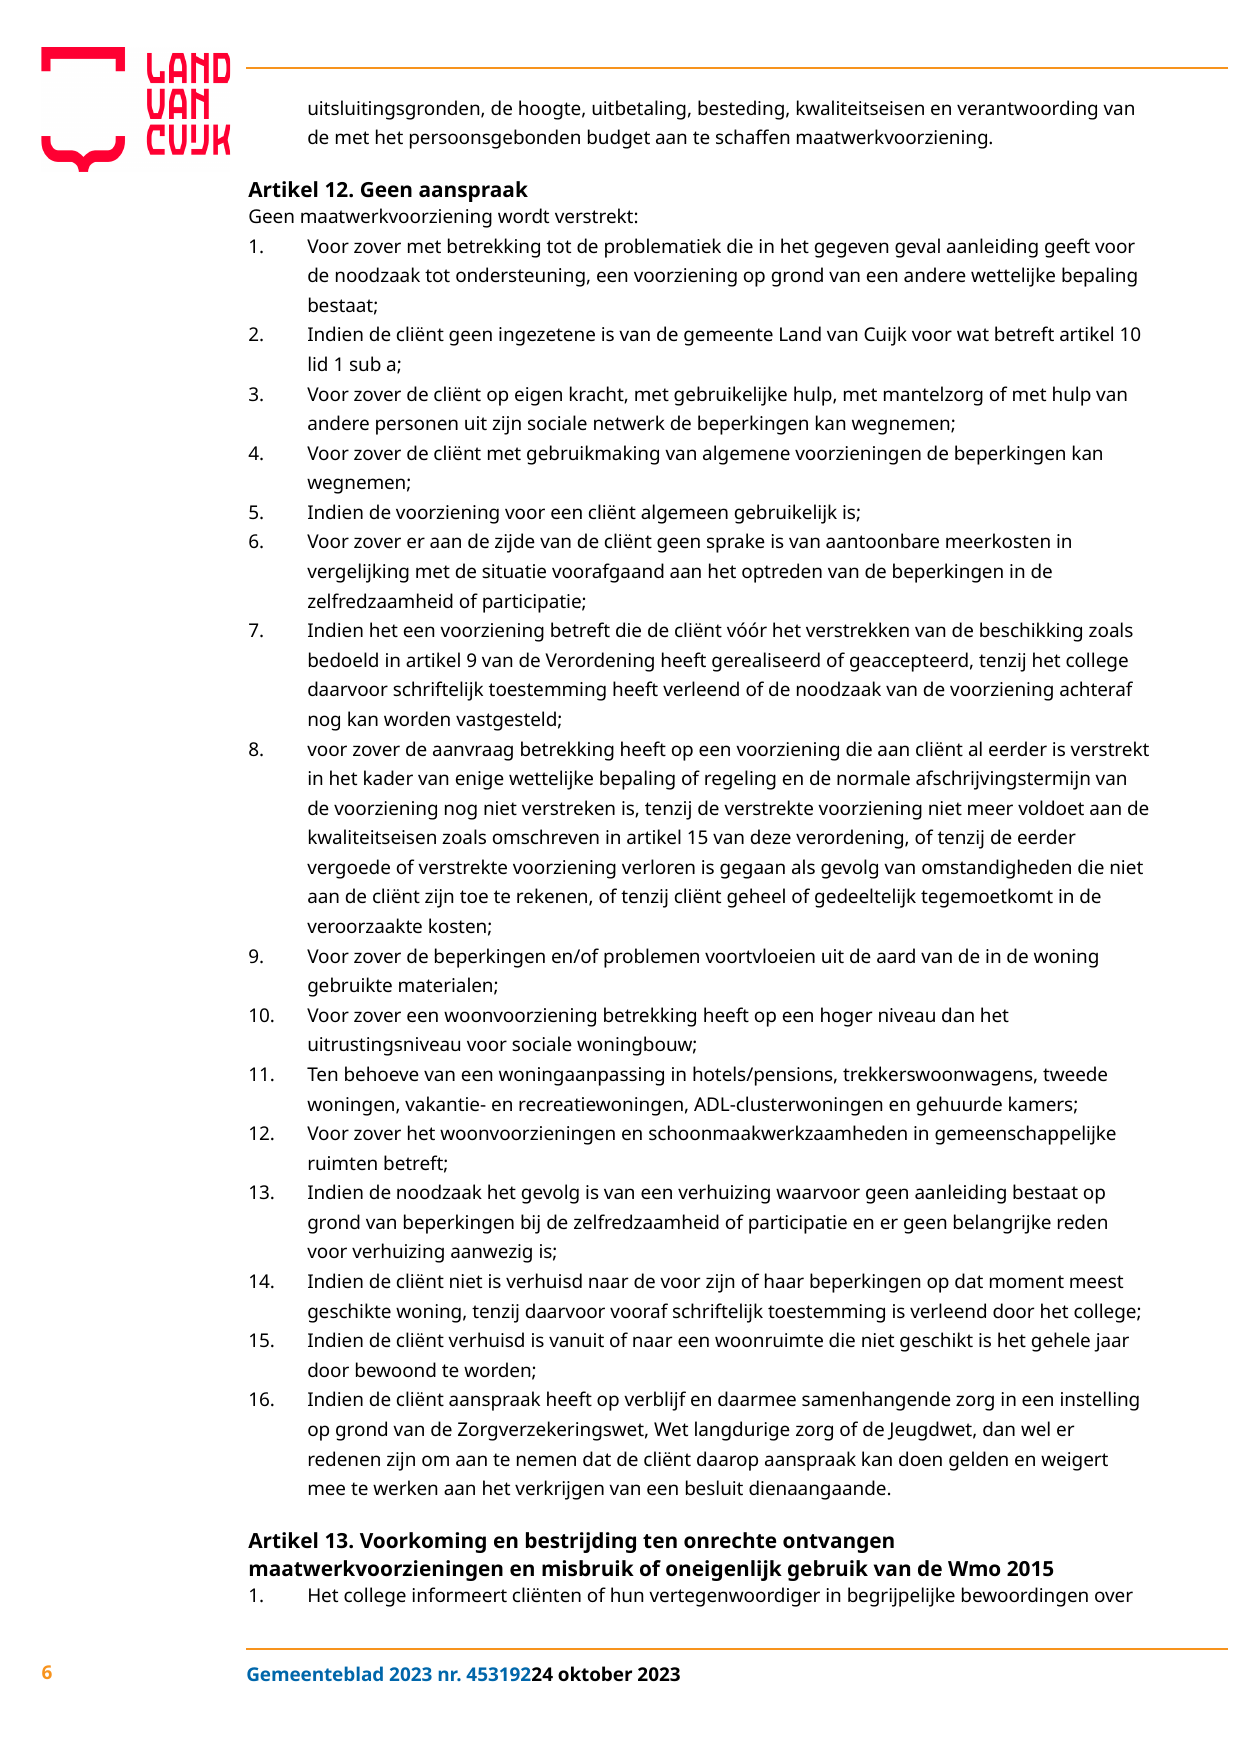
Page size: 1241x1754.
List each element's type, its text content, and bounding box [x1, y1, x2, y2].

list Indien het een voorziening betreft die de cliënt vóór het verstrekken van de beschikking zoals bedoeld in artikel 9 van de Verordening heeft gerealiseerd of geaccepteerd, tenzij het college daarvoor schriftelijk toestemming heeft verleend of de noodzaak van de voorziening achteraf nog kan worden vastgesteld; [248, 617, 1152, 732]
list Voor zover met betrekking tot de problematiek die in het gegeven geval aanleiding geeft voor de noodzaak tot ondersteuning, een voorziening op grond van een andere wettelijke bepaling bestaat; [248, 233, 1152, 318]
text Geen maatwerkvoorziening wordt verstrekt: [248, 203, 1152, 229]
list Ten behoeve van een woningaanpassing in hotels/pensions, trekkerswoonwagens, tweede woningen, vakantie- en recreatiewoningen, ADL-clusterwoningen en gehuurde kamers; [248, 1061, 1152, 1116]
list Voor zover de cliënt op eigen kracht, met gebruikelijke hulp, met mantelzorg of met hulp van andere personen uit zijn sociale netwerk de beperkingen kan wegnemen; [248, 381, 1152, 436]
list Voor zover een woonvoorziening betrekking heeft op een hoger niveau dan het uitrustingsniveau voor sociale woningbouw; [248, 1002, 1152, 1057]
list Voor zover de beperkingen en/of problemen voortvloeien uit de aard van de in de woning gebruikte materialen; [248, 943, 1152, 998]
list Indien de cliënt niet is verhuisd naar de voor zijn of haar beperkingen op dat moment meest geschikte woning, tenzij daarvoor vooraf schriftelijk toestemming is verleend door het college; [248, 1268, 1152, 1323]
list Indien de voorziening voor een cliënt algemeen gebruikelijk is; [248, 499, 1152, 525]
text Artikel 12. Geen aanspraak [248, 175, 1152, 203]
text Artikel 13. Voorkoming en bestrijding ten onrechte ontvangen maatwerkvoorzieningen en misbruik of oneigenlijk gebruik van de Wmo 2015 [248, 1526, 1152, 1583]
list voor zover de aanvraag betrekking heeft op een voorziening die aan cliënt al eerder is verstrekt in het kader van enige wettelijke bepaling of regeling en de normale afschrijvingstermijn van de voorziening nog niet verstreken is, tenzij de verstrekte voorziening niet meer voldoet aan de kwaliteitseisen zoals omschreven in artikel 15 van deze verordening, of tenzij de eerder vergoede of verstrekte voorziening verloren is gegaan als gevolg van omstandigheden die niet aan de cliënt zijn toe te rekenen, of tenzij cliënt geheel of gedeeltelijk tegemoetkomt in de veroorzaakte kosten; [248, 736, 1152, 939]
list Het college informeert cliënten of hun vertegenwoordiger in begrijpelijke bewoordingen over [248, 1583, 1152, 1608]
list Voor zover er aan de zijde van de cliënt geen sprake is van aantoonbare meerkosten in vergelijking met de situatie voorafgaand aan het optreden van de beperkingen in de zelfredzaamheid of participatie; [248, 529, 1152, 613]
list uitsluitingsgronden, de hoogte, uitbetaling, besteding, kwaliteitseisen en verantwoording van de met het persoonsgebonden budget aan te schaffen maatwerkvoorziening. [248, 95, 1152, 150]
list Indien de cliënt verhuisd is vanuit of naar een woonruimte die niet geschikt is het gehele jaar door bewoond te worden; [248, 1327, 1152, 1383]
picture [41, 47, 231, 172]
list Indien de cliënt aanspraak heeft op verblijf en daarmee samenhangende zorg in een instelling op grond van de Zorgverzekeringswet, Wet langdurige zorg of de Jeugdwet, dan wel er redenen zijn om aan te nemen dat de cliënt daarop aanspraak kan doen gelden en weigert mee te werken aan het verkrijgen van een besluit dienaangaande. [248, 1387, 1152, 1501]
list Indien de cliënt geen ingezetene is van de gemeente Land van Cuijk voor wat betreft artikel 10 lid 1 sub a; [248, 322, 1152, 377]
list Voor zover de cliënt met gebruikmaking van algemene voorzieningen de beperkingen kan wegnemen; [248, 440, 1152, 495]
list Indien de noodzaak het gevolg is van een verhuizing waarvoor geen aanleiding bestaat op grond van beperkingen bij de zelfredzaamheid of participatie en er geen belangrijke reden voor verhuizing aanwezig is; [248, 1179, 1152, 1264]
list Voor zover het woonvoorzieningen en schoonmaakwerkzaamheden in gemeenschappelijke ruimten betreft; [248, 1120, 1152, 1176]
